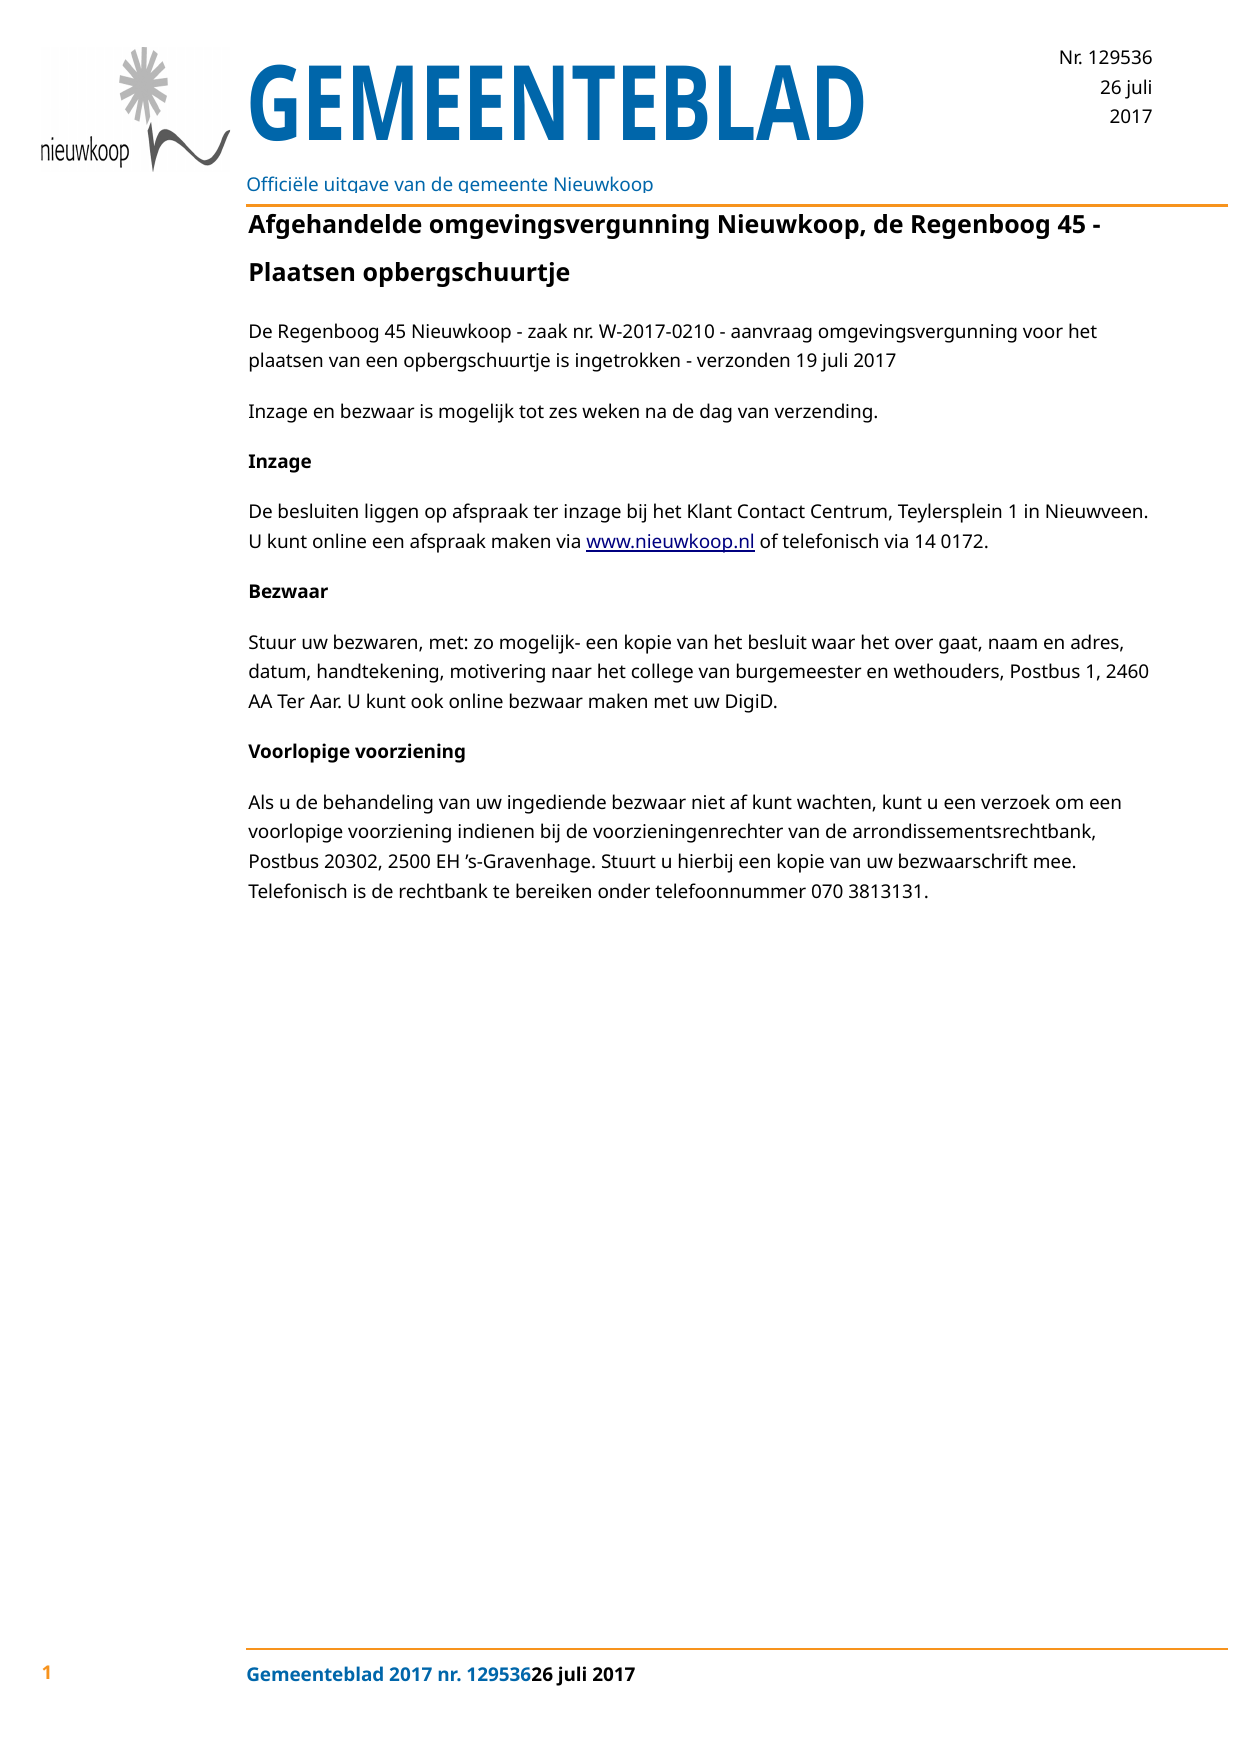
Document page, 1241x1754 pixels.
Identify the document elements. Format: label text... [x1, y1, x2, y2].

text Stuur uw bezwaren, met: zo mogelijk- een kopie van het besluit waar het over gaat, naam en adres, datum, handtekening, motivering naar het college van burgemeester en wethouders, Postbus 1, 2460 AA Ter Aar. U kunt ook online bezwaar maken met uw DigiD. [248, 629, 1152, 714]
text Voorlopige voorziening [248, 739, 1152, 764]
text De Regenboog 45 Nieuwkoop - zaak nr. W-2017-0210 - aanvraag omgevingsvergunning voor het plaatsen van een opbergschuurtje is ingetrokken - verzonden 19 juli 2017 [248, 318, 1152, 373]
text Inzage [248, 448, 1152, 474]
text Als u de behandeling van uw ingediende bezwaar niet af kunt wachten, kunt u een verzoek om een voorlopige voorziening indienen bij de voorzieningenrechter van de arrondissementsrechtbank, Postbus 20302, 2500 EH ’s-Gravenhage. Stuurt u hierbij een kopie van uw bezwaarschrift mee. Telefonisch is de rechtbank te bereiken onder telefoonnummer 070 3813131. [248, 789, 1152, 904]
text De besluiten liggen op afspraak ter inzage bij het Klant Contact Centrum, Teylersplein 1 in Nieuwveen. U kunt online een afspraak maken via www.nieuwkoop.nl of telefonisch via 14 0172. [248, 499, 1152, 554]
text Inzage en bezwaar is mogelijk tot zes weken na de dag van verzending. [248, 398, 1152, 424]
picture [41, 47, 231, 172]
text Afgehandelde omgevingsvergunning Nieuwkoop, de Regenboog 45 - Plaatsen opbergschuurtje [248, 207, 1152, 288]
text Bezwaar [248, 579, 1152, 604]
